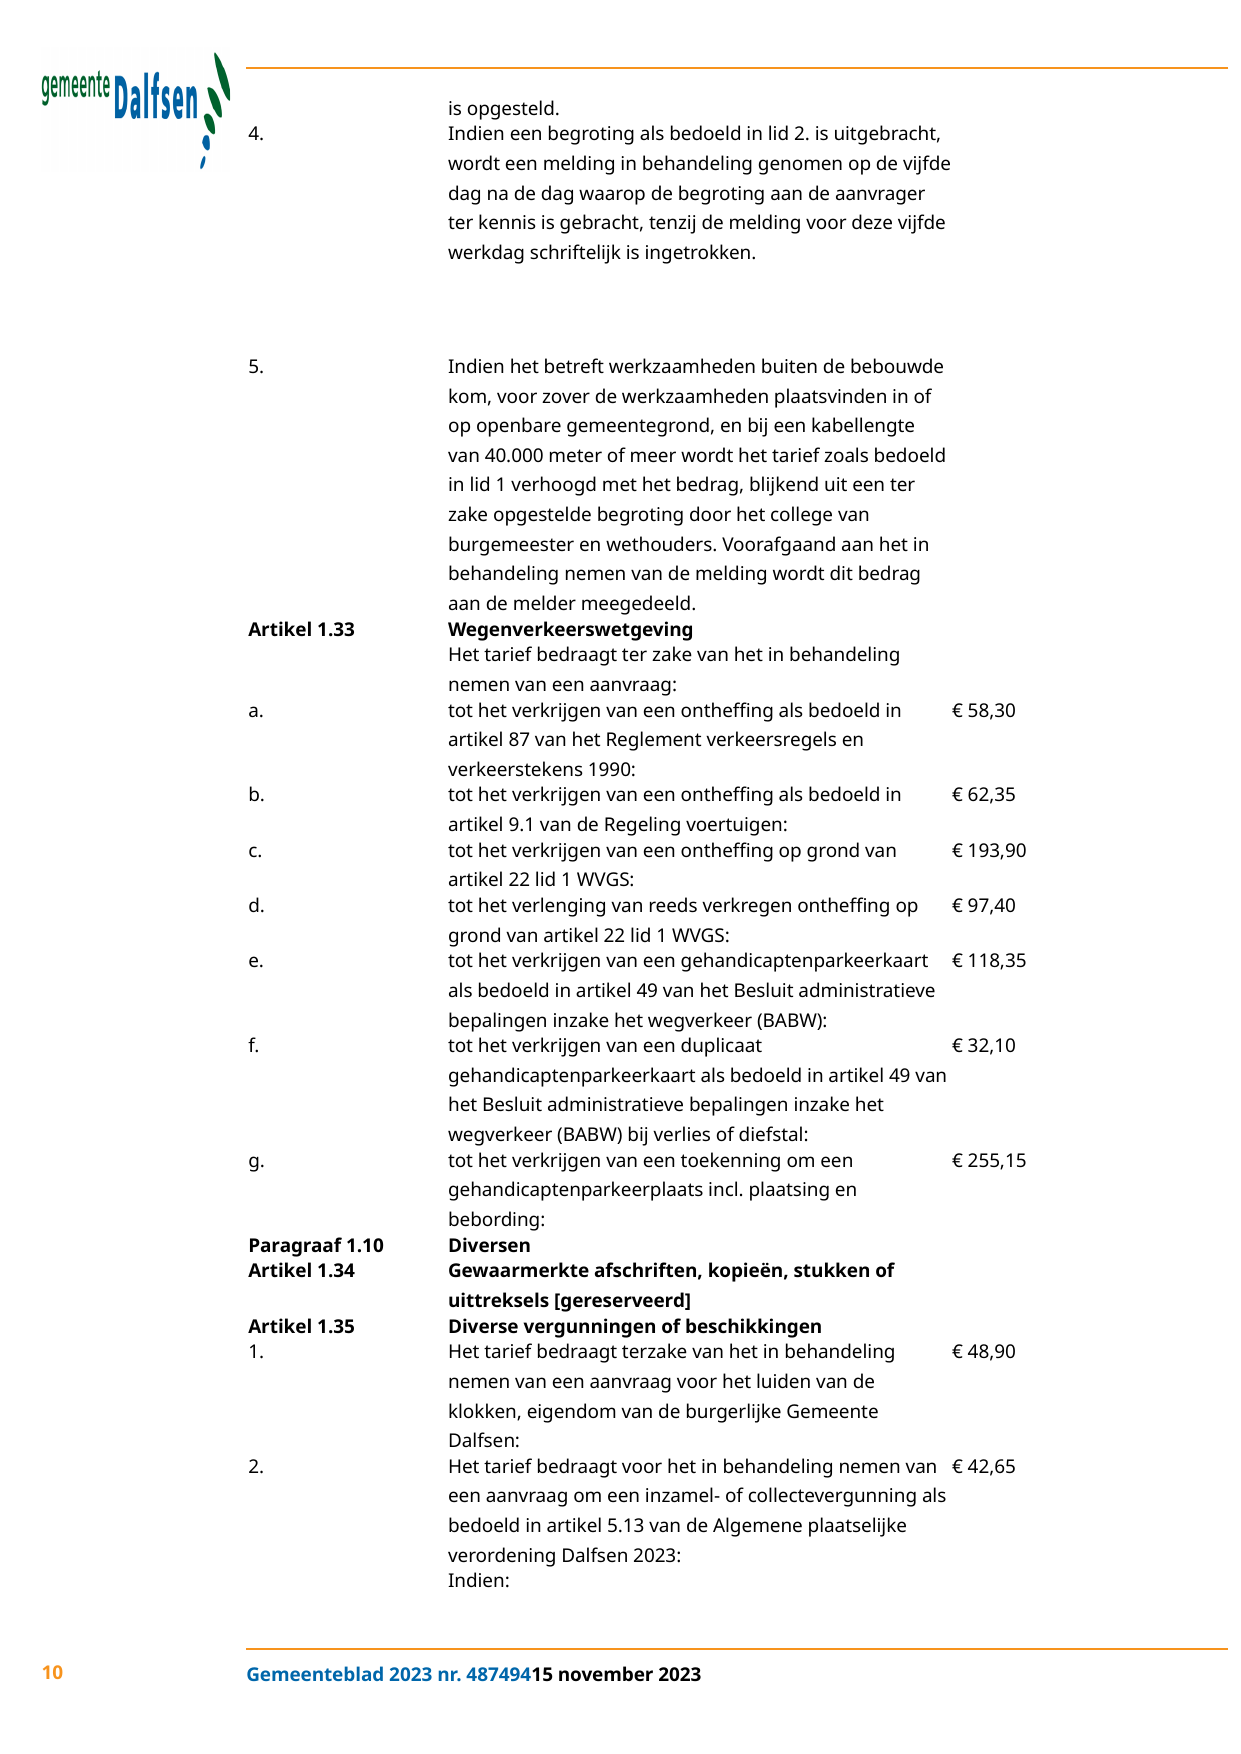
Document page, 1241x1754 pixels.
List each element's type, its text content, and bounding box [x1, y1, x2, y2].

table_cell [952, 1232, 1152, 1258]
table_cell [248, 641, 448, 697]
table_cell Wegenverkeerswetgeving [448, 616, 952, 641]
table_cell Gewaarmerkte afschriften, kopieën, stukken of uittreksels [gereserveerd] [448, 1258, 952, 1313]
table_cell 1. [248, 1339, 448, 1453]
table_cell € 97,40 [952, 892, 1152, 948]
table_cell Het tarief bedraagt terzake van het in behandeling nemen van een aanvraag voor het luiden van de klokken, eigendom van de burgerlijke Gemeente Dalfsen: [448, 1339, 952, 1453]
table_cell Indien het betreft werkzaamheden buiten de bebouwde kom, voor zover de werkzaamheden plaatsvinden in of op openbare gemeentegrond, en bij een kabellengte van 40.000 meter of meer wordt het tarief zoals bedoeld in lid 1 verhoogd met het bedrag, blijkend uit een ter zake opgestelde begroting door het college van burgemeester en wethouders. Voorafgaand aan het in behandeling nemen van de melding wordt dit bedrag aan de melder meegedeeld. [448, 353, 952, 616]
table_cell € 32,10 [952, 1033, 1152, 1147]
table_cell € 193,90 [952, 837, 1152, 892]
table_cell b. [248, 782, 448, 837]
table_cell is opgesteld. [448, 95, 952, 121]
table_cell a. [248, 697, 448, 782]
table_cell 4. [248, 121, 448, 353]
table_cell Paragraaf 1.10 [248, 1232, 448, 1258]
table_cell Het tarief bedraagt voor het in behandeling nemen van een aanvraag om een inzamel- of collectevergunning als bedoeld in artikel 5.13 van de Algemene plaatselijke verordening Dalfsen 2023: [448, 1453, 952, 1568]
table_cell Diverse vergunningen of beschikkingen [448, 1313, 952, 1339]
table_cell g. [248, 1147, 448, 1232]
table_cell Artikel 1.34 [248, 1258, 448, 1313]
table_cell Artikel 1.33 [248, 616, 448, 641]
table_cell tot het verkrijgen van een toekenning om een gehandicaptenparkeerplaats incl. plaatsing en bebording: [448, 1147, 952, 1232]
table_cell Artikel 1.35 [248, 1313, 448, 1339]
table_cell tot het verkrijgen van een ontheffing als bedoeld in artikel 87 van het Reglement verkeersregels en verkeerstekens 1990: [448, 697, 952, 782]
table_cell [952, 121, 1152, 353]
table_cell [952, 641, 1152, 697]
table_cell Het tarief bedraagt ter zake van het in behandeling nemen van een aanvraag: [448, 641, 952, 697]
table_cell [952, 1313, 1152, 1339]
table_cell [952, 1258, 1152, 1313]
table_cell f. [248, 1033, 448, 1147]
table_cell [952, 616, 1152, 641]
table_cell [248, 1568, 448, 1593]
table_cell c. [248, 837, 448, 892]
table_cell € 62,35 [952, 782, 1152, 837]
picture [41, 47, 231, 172]
table_cell tot het verkrijgen van een duplicaat gehandicaptenparkeerkaart als bedoeld in artikel 49 van het Besluit administratieve bepalingen inzake het wegverkeer (BABW) bij verlies of diefstal: [448, 1033, 952, 1147]
table_cell 2. [248, 1453, 448, 1568]
table_cell d. [248, 892, 448, 948]
table_cell € 118,35 [952, 948, 1152, 1032]
table_cell Indien een begroting als bedoeld in lid 2. is uitgebracht, wordt een melding in behandeling genomen op de vijfde dag na de dag waarop de begroting aan de aanvrager ter kennis is gebracht, tenzij de melding voor deze vijfde werkdag schriftelijk is ingetrokken. [448, 121, 952, 353]
table_cell [952, 1568, 1152, 1593]
table_cell Diversen [448, 1232, 952, 1258]
table_cell [248, 95, 448, 121]
table_cell [952, 95, 1152, 121]
table_cell [952, 353, 1152, 616]
table_cell € 255,15 [952, 1147, 1152, 1232]
table_cell € 58,30 [952, 697, 1152, 782]
table_cell tot het verkrijgen van een ontheffing als bedoeld in artikel 9.1 van de Regeling voertuigen: [448, 782, 952, 837]
table_cell tot het verlenging van reeds verkregen ontheffing op grond van artikel 22 lid 1 WVGS: [448, 892, 952, 948]
table_cell tot het verkrijgen van een ontheffing op grond van artikel 22 lid 1 WVGS: [448, 837, 952, 892]
table_cell 5. [248, 353, 448, 616]
table_cell € 48,90 [952, 1339, 1152, 1453]
table_cell € 42,65 [952, 1453, 1152, 1568]
table_cell tot het verkrijgen van een gehandicaptenparkeerkaart als bedoeld in artikel 49 van het Besluit administratieve bepalingen inzake het wegverkeer (BABW): [448, 948, 952, 1032]
table_cell Indien: [448, 1568, 952, 1593]
table_cell e. [248, 948, 448, 1032]
